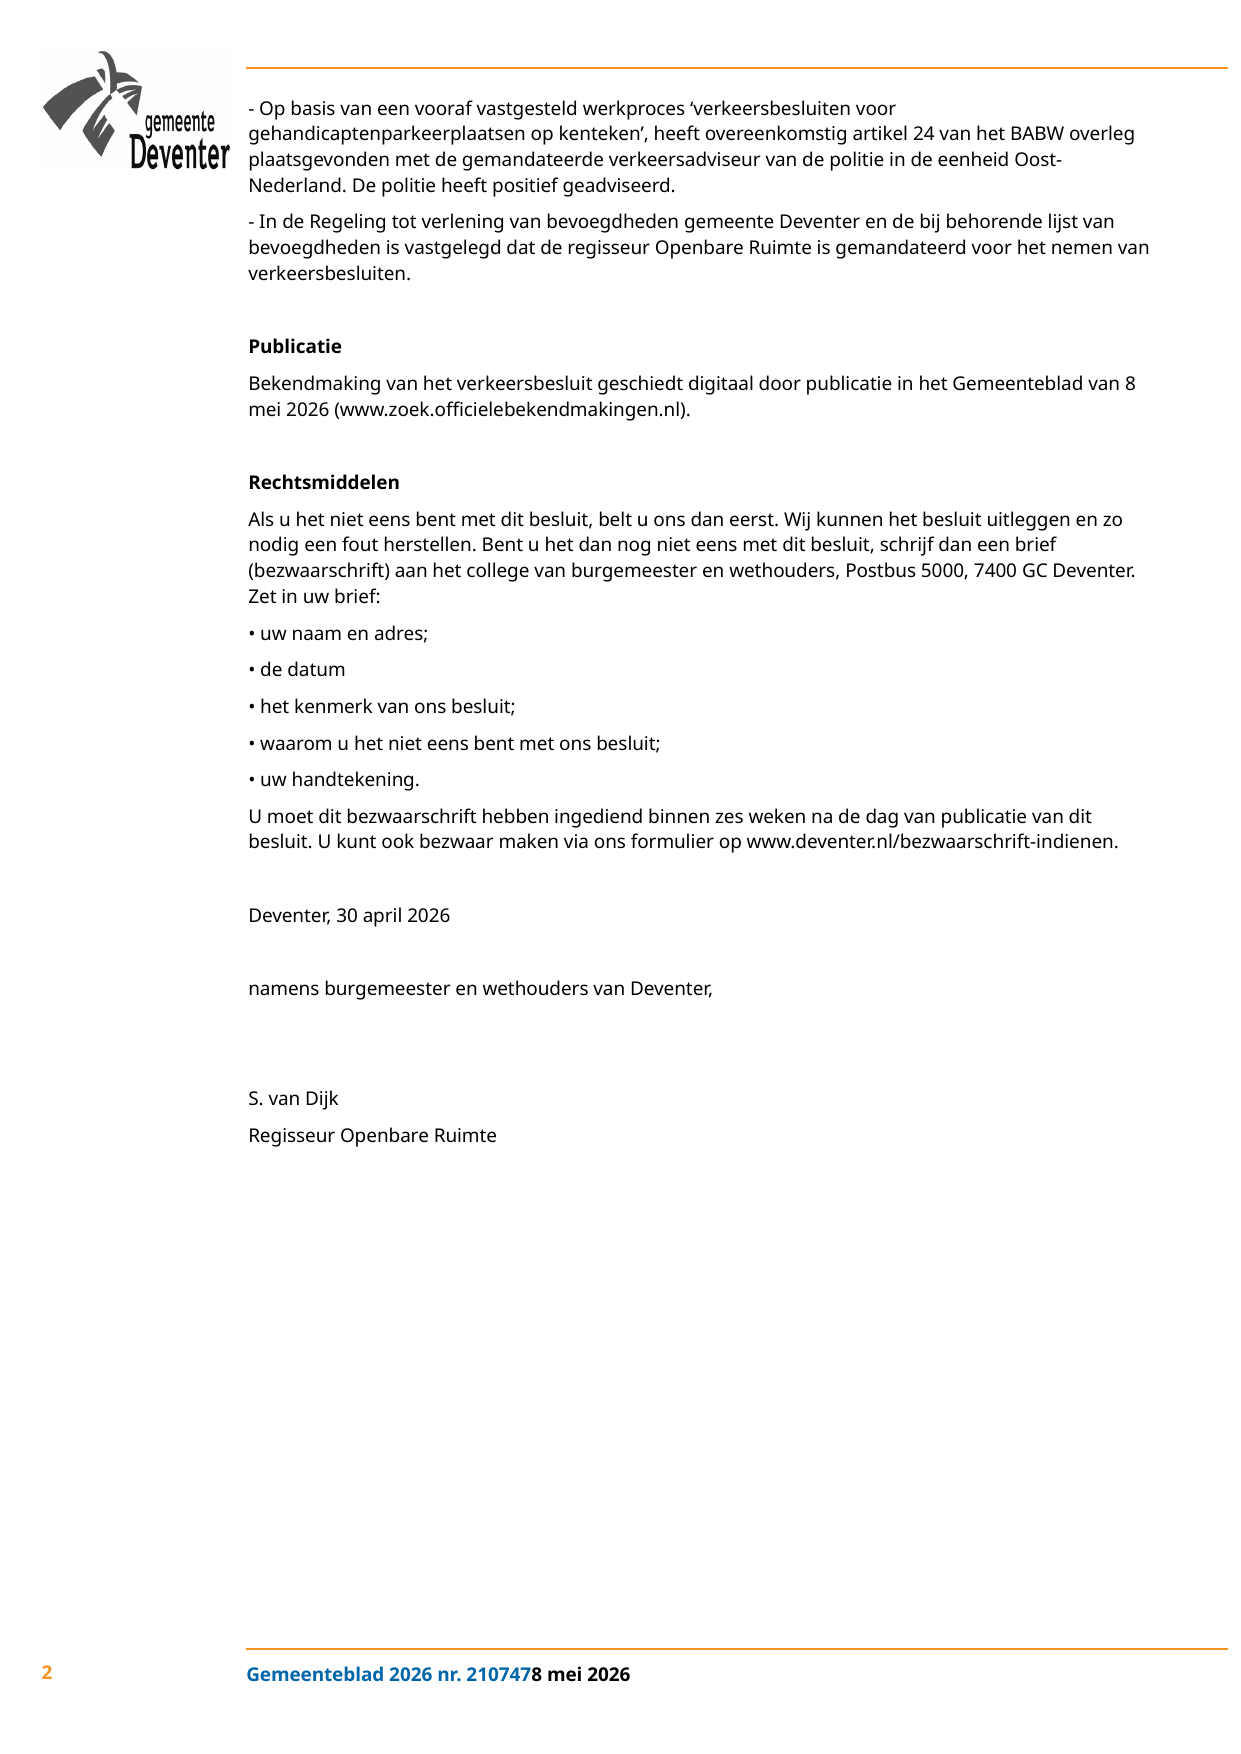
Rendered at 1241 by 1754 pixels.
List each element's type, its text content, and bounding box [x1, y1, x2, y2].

text - Op basis van een vooraf vastgesteld werkproces ‘verkeersbesluiten voor gehandicaptenparkeerplaatsen op kenteken’, heeft overeenkomstig artikel 24 van het BABW overleg plaatsgevonden met de gemandateerde verkeersadviseur van de politie in de eenheid Oost-Nederland. De politie heeft positief geadviseerd. [248, 95, 1152, 198]
text Rechtsmiddelen [248, 469, 1152, 495]
text • de datum [248, 656, 1152, 682]
text • uw handtekening. [248, 766, 1152, 792]
text • het kenmerk van ons besluit; [248, 693, 1152, 719]
text Deventer, 30 april 2026 [248, 902, 1152, 928]
text Bekendmaking van het verkeersbesluit geschiedt digitaal door publicatie in het Gemeenteblad van 8 mei 2026 (www.zoek.officielebekendmakingen.nl). [248, 370, 1152, 422]
text S. van Dijk [248, 1085, 1152, 1111]
text - In de Regeling tot verlening van bevoegdheden gemeente Deventer en de bij behorende lijst van bevoegdheden is vastgelegd dat de regisseur Openbare Ruimte is gemandateerd voor het nemen van verkeersbesluiten. [248, 209, 1152, 286]
text Als u het niet eens bent met dit besluit, belt u ons dan eerst. Wij kunnen het besluit uitleggen en zo nodig een fout herstellen. Bent u het dan nog niet eens met dit besluit, schrijf dan een brief (bezwaarschrift) aan het college van burgemeester en wethouders, Postbus 5000, 7400 GC Deventer. Zet in uw brief: [248, 506, 1152, 609]
text • uw naam en adres; [248, 620, 1152, 645]
text U moet dit bezwaarschrift hebben ingediend binnen zes weken na de dag van publicatie van dit besluit. U kunt ook bezwaar maken via ons formulier op www.deventer.nl/bezwaarschrift-indienen. [248, 803, 1152, 854]
picture [41, 47, 231, 172]
text • waarom u het niet eens bent met ons besluit; [248, 730, 1152, 755]
text namens burgemeester en wethouders van Deventer, [248, 975, 1152, 1001]
text Publicatie [248, 333, 1152, 359]
text Regisseur Openbare Ruimte [248, 1122, 1152, 1148]
